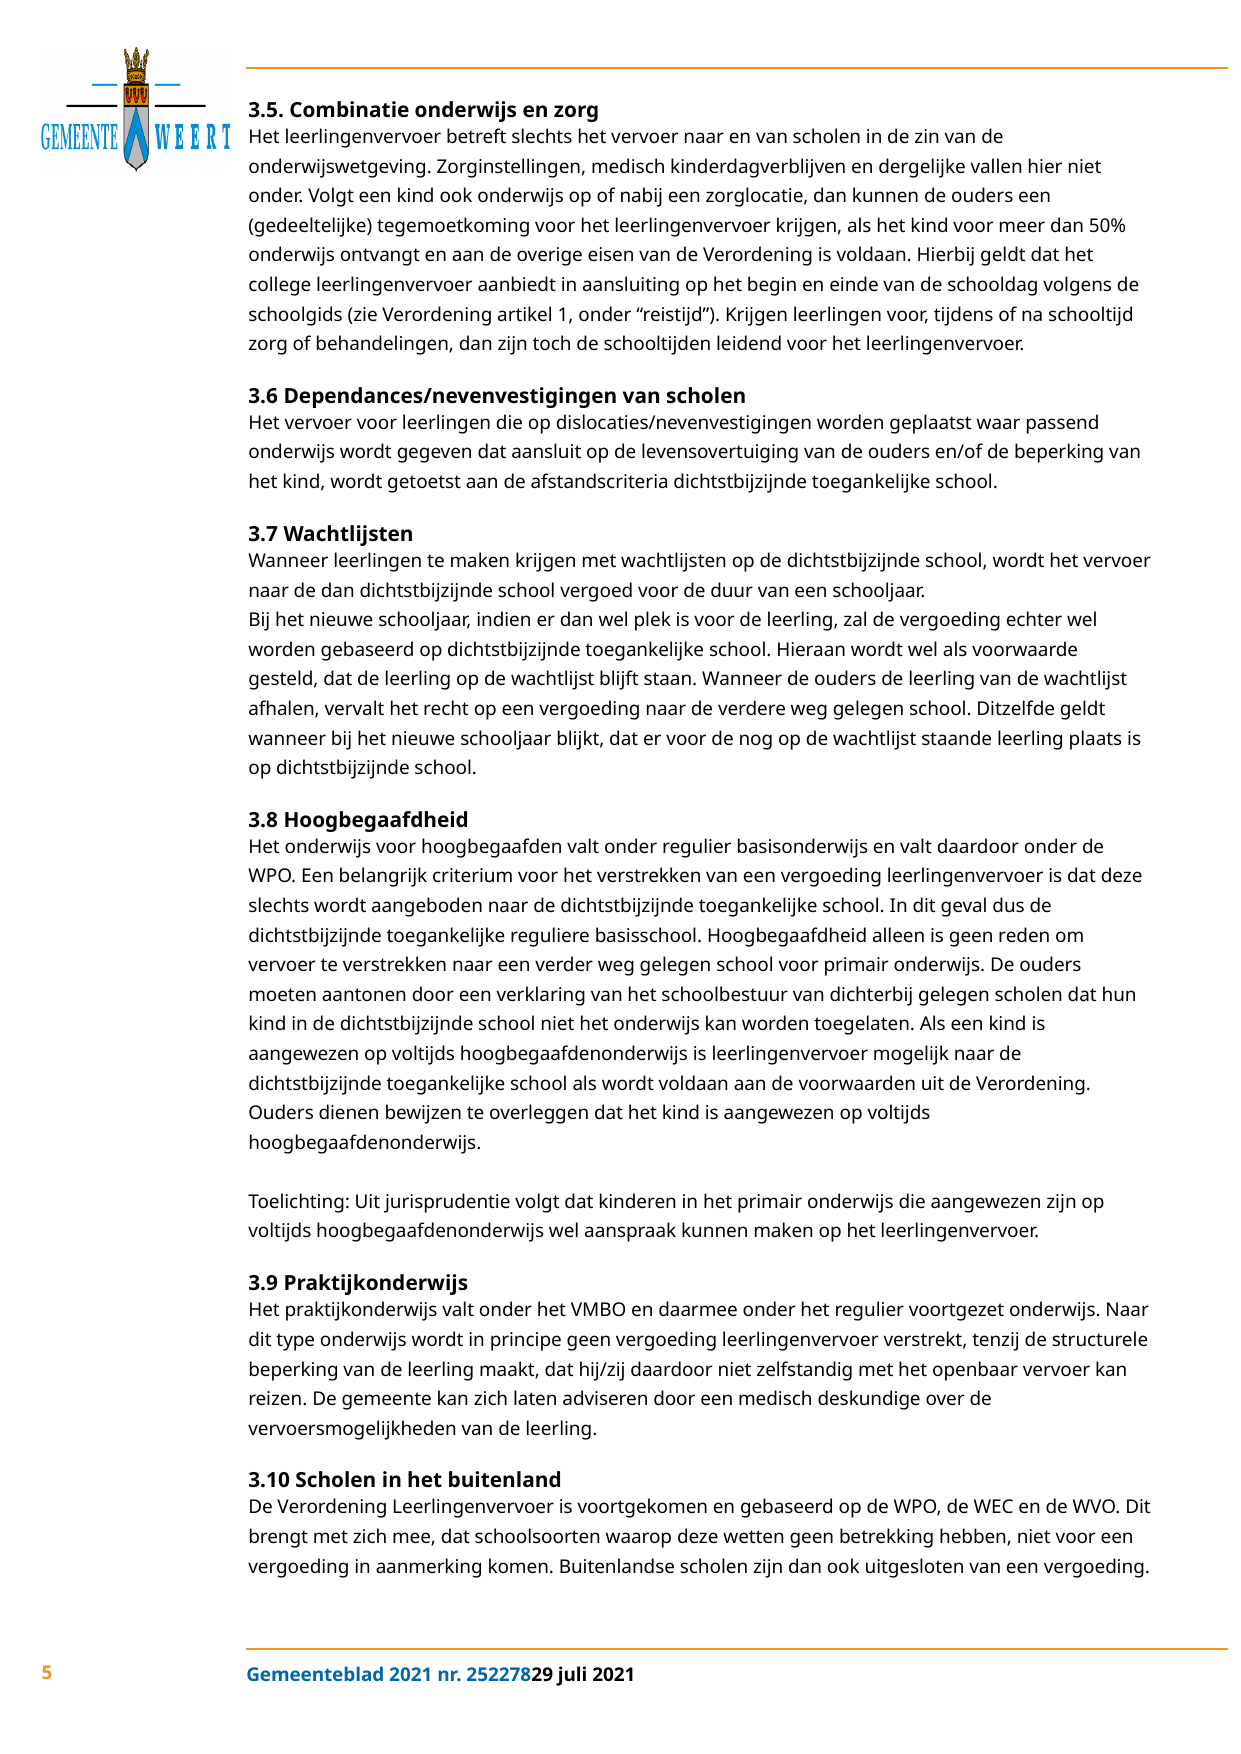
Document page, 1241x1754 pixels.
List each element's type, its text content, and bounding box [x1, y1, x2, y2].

text De Verordening Leerlingenvervoer is voortgekomen en gebaseerd op de WPO, de WEC en de WVO. Dit brengt met zich mee, dat schoolsoorten waarop deze wetten geen betrekking hebben, niet voor een vergoeding in aanmerking komen. Buitenlandse scholen zijn dan ook uitgesloten van een vergoeding. [248, 1494, 1152, 1579]
text 3.7 Wachtlijsten [248, 519, 1152, 547]
text Het vervoer voor leerlingen die op dislocaties/nevenvestigingen worden geplaatst waar passend onderwijs wordt gegeven dat aansluit op de levensovertuiging van de ouders en/of de beperking van het kind, wordt getoetst aan de afstandscriteria dichtstbijzijnde toegankelijke school. [248, 409, 1152, 494]
text Bij het nieuwe schooljaar, indien er dan wel plek is voor de leerling, zal de vergoeding echter wel worden gebaseerd op dichtstbijzijnde toegankelijke school. Hieraan wordt wel als voorwaarde gesteld, dat de leerling op de wachtlijst blijft staan. Wanneer de ouders de leerling van de wachtlijst afhalen, vervalt het recht op een vergoeding naar de verdere weg gelegen school. Ditzelfde geldt wanneer bij het nieuwe schooljaar blijkt, dat er voor de nog op de wachtlijst staande leerling plaats is op dichtstbijzijnde school. [248, 606, 1152, 780]
text Het leerlingenvervoer betreft slechts het vervoer naar en van scholen in de zin van de onderwijswetgeving. Zorginstellingen, medisch kinderdagverblijven en dergelijke vallen hier niet onder. Volgt een kind ook onderwijs op of nabij een zorglocatie, dan kunnen de ouders een (gedeeltelijke) tegemoetkoming voor het leerlingenvervoer krijgen, als het kind voor meer dan 50% onderwijs ontvangt en aan de overige eisen van de Verordening is voldaan. Hierbij geldt dat het college leerlingenvervoer aanbiedt in aansluiting op het begin en einde van de schooldag volgens de schoolgids (zie Verordening artikel 1, onder “reistijd”). Krijgen leerlingen voor, tijdens of na schooltijd zorg of behandelingen, dan zijn toch de schooltijden leidend voor het leerlingenvervoer. [248, 123, 1152, 356]
picture [41, 47, 231, 172]
text Toelichting: Uit jurisprudentie volgt dat kinderen in het primair onderwijs die aangewezen zijn op voltijds hoogbegaafdenonderwijs wel aanspraak kunnen maken op het leerlingenvervoer. [248, 1188, 1152, 1243]
text Wanneer leerlingen te maken krijgen met wachtlijsten op de dichtstbijzijnde school, wordt het vervoer naar de dan dichtstbijzijnde school vergoed voor de duur van een schooljaar. [248, 547, 1152, 602]
text 3.8 Hoogbegaafdheid [248, 805, 1152, 833]
text 3.5. Combinatie onderwijs en zorg [248, 95, 1152, 123]
text Het praktijkonderwijs valt onder het VMBO en daarmee onder het regulier voortgezet onderwijs. Naar dit type onderwijs wordt in principe geen vergoeding leerlingenvervoer verstrekt, tenzij de structurele beperking van de leerling maakt, dat hij/zij daardoor niet zelfstandig met het openbaar vervoer kan reizen. De gemeente kan zich laten adviseren door een medisch deskundige over de vervoersmogelijkheden van de leerling. [248, 1297, 1152, 1441]
text Het onderwijs voor hoogbegaafden valt onder regulier basisonderwijs en valt daardoor onder de WPO. Een belangrijk criterium voor het verstrekken van een vergoeding leerlingenvervoer is dat deze slechts wordt aangeboden naar de dichtstbijzijnde toegankelijke school. In dit geval dus de dichtstbijzijnde toegankelijke reguliere basisschool. Hoogbegaafdheid alleen is geen reden om vervoer te verstrekken naar een verder weg gelegen school voor primair onderwijs. De ouders moeten aantonen door een verklaring van het schoolbestuur van dichterbij gelegen scholen dat hun kind in de dichtstbijzijnde school niet het onderwijs kan worden toegelaten. Als een kind is aangewezen op voltijds hoogbegaafdenonderwijs is leerlingenvervoer mogelijk naar de dichtstbijzijnde toegankelijke school als wordt voldaan aan de voorwaarden uit de Verordening. Ouders dienen bewijzen te overleggen dat het kind is aangewezen op voltijds hoogbegaafdenonderwijs. [248, 833, 1152, 1155]
text 3.10 Scholen in het buitenland [248, 1465, 1152, 1494]
text 3.6 Dependances/nevenvestigingen van scholen [248, 381, 1152, 409]
text 3.9 Praktijkonderwijs [248, 1268, 1152, 1297]
